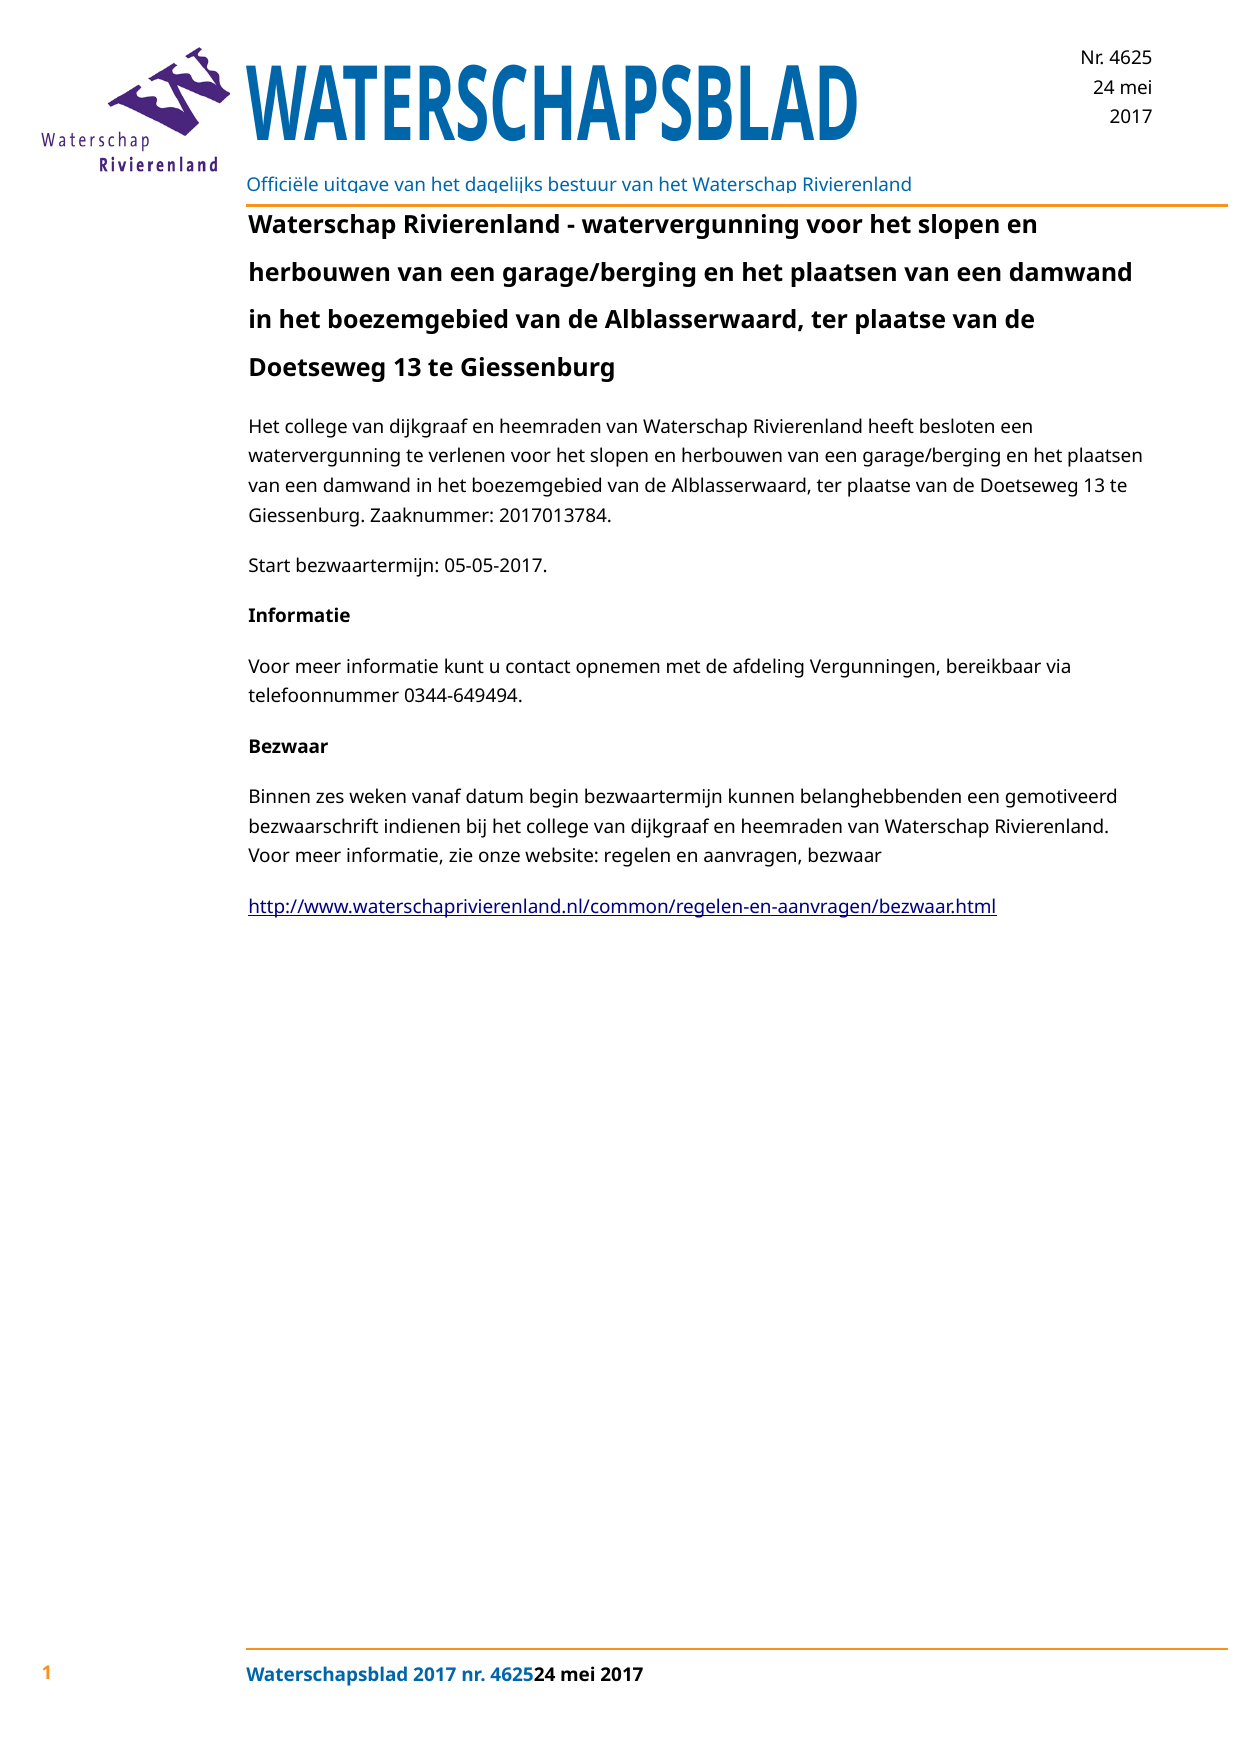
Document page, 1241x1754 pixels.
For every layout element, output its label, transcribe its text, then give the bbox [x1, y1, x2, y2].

text http://www.waterschaprivierenland.nl/common/regelen-en-aanvragen/bezwaar.html [248, 893, 1152, 919]
text Binnen zes weken vanaf datum begin bezwaartermijn kunnen belanghebbenden een gemotiveerd bezwaarschrift indienen bij het college van dijkgraaf en heemraden van Waterschap Rivierenland. Voor meer informatie, zie onze website: regelen en aanvragen, bezwaar [248, 783, 1152, 868]
text Het college van dijkgraaf en heemraden van Waterschap Rivierenland heeft besloten een watervergunning te verlenen voor het slopen en herbouwen van een garage/berging en het plaatsen van een damwand in het boezemgebied van de Alblasserwaard, ter plaatse van de Doetseweg 13 te Giessenburg. Zaaknummer: 2017013784. [248, 413, 1152, 528]
text Bezwaar [248, 733, 1152, 759]
picture [41, 47, 231, 172]
text Start bezwaartermijn: 05-05-2017. [248, 552, 1152, 578]
text Waterschap Rivierenland - watervergunning voor het slopen en herbouwen van een garage/berging en het plaatsen van een damwand in het boezemgebied van de Alblasserwaard, ter plaatse van de Doetseweg 13 te Giessenburg [248, 207, 1152, 384]
text Voor meer informatie kunt u contact opnemen met de afdeling Vergunningen, bereikbaar via telefoonnummer 0344-649494. [248, 653, 1152, 708]
text Informatie [248, 603, 1152, 628]
